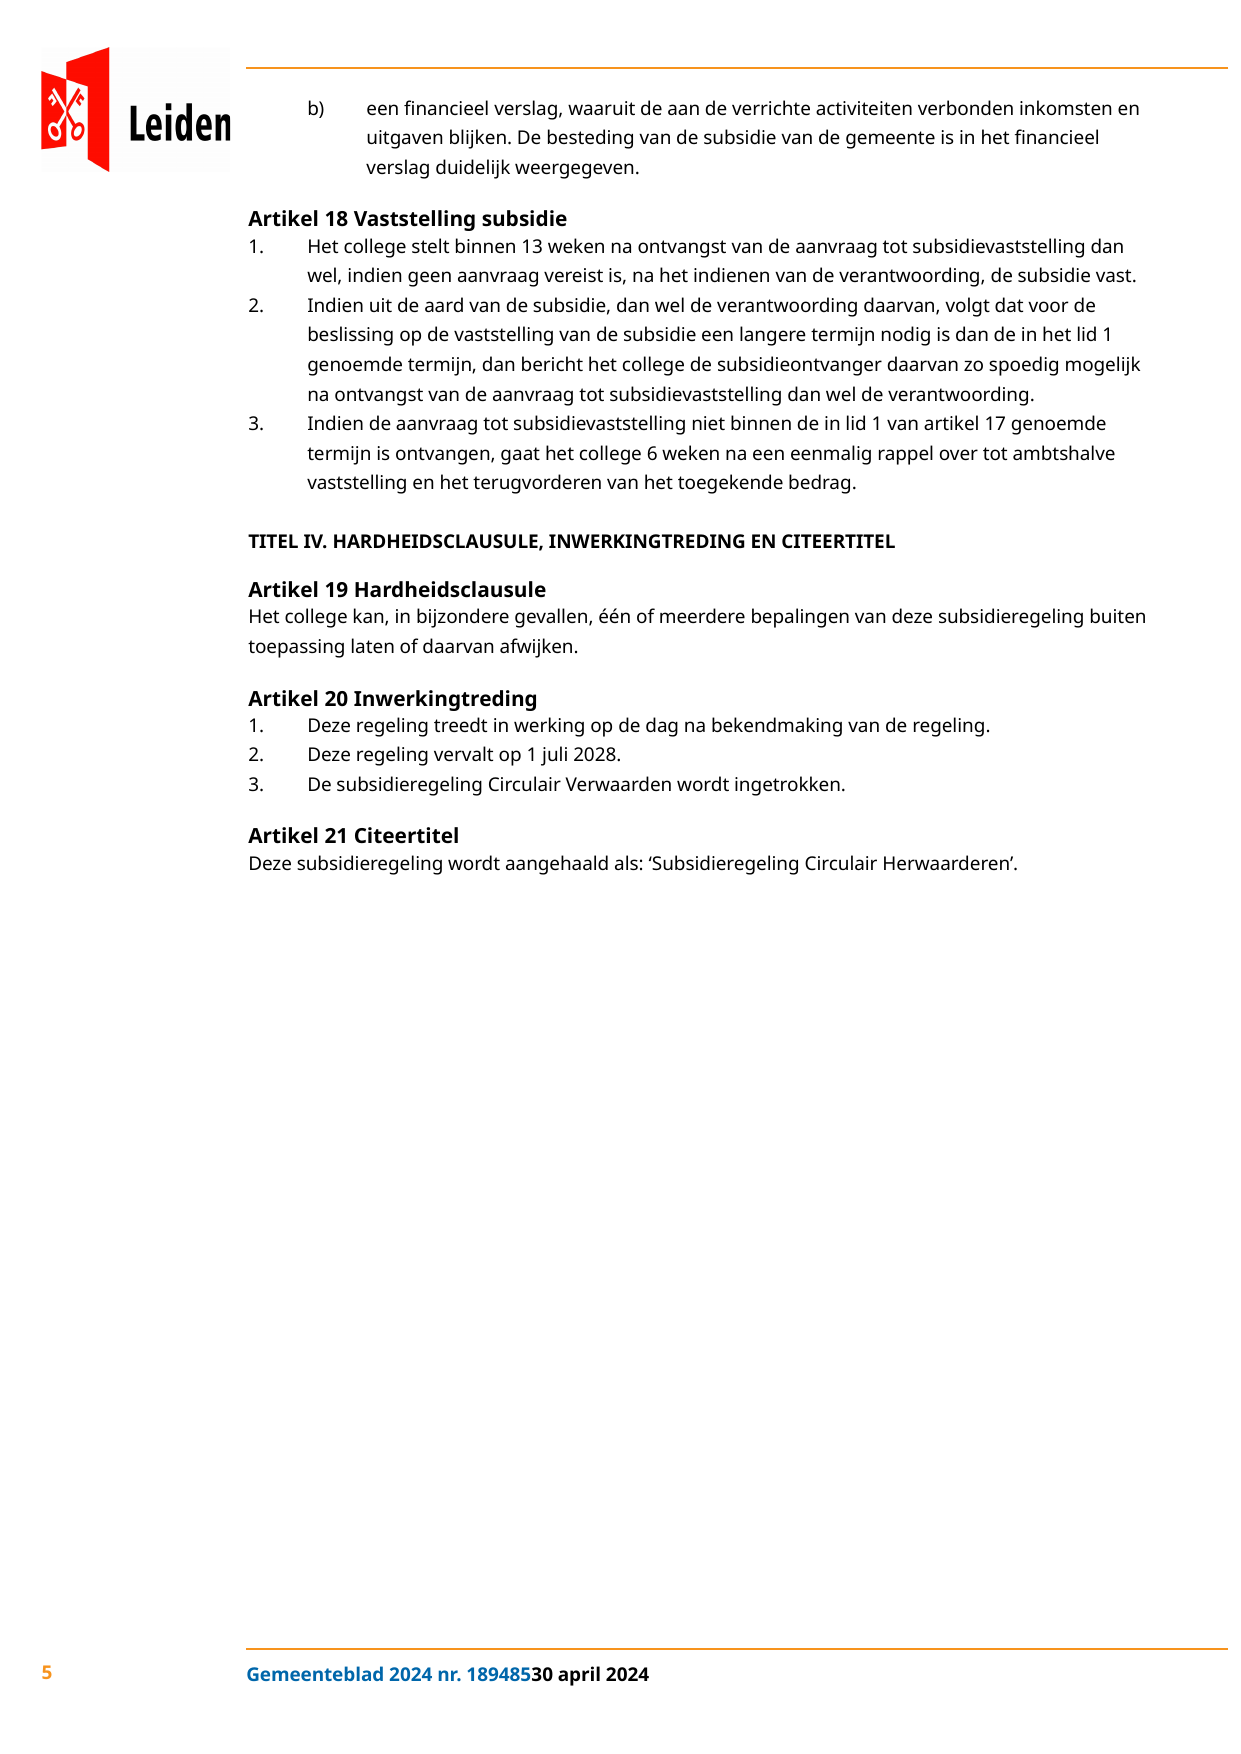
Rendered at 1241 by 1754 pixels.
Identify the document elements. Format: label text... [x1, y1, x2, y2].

list een financieel verslag, waaruit de aan de verrichte activiteiten verbonden inkomsten en uitgaven blijken. De besteding van de subsidie van de gemeente is in het financieel verslag duidelijk weergegeven. [307, 95, 1152, 180]
text TITEL IV. HARDHEIDSCLAUSULE, INWERKINGTREDING EN CITEERTITEL [248, 529, 1152, 554]
text Artikel 21 Citeertitel [248, 822, 1152, 850]
text Artikel 18 Vaststelling subsidie [248, 204, 1152, 233]
list Deze regeling vervalt op 1 juli 2028. [248, 742, 1152, 767]
list Indien uit de aard van de subsidie, dan wel de verantwoording daarvan, volgt dat voor de beslissing op de vaststelling van de subsidie een langere termijn nodig is dan de in het lid 1 genoemde termijn, dan bericht het college de subsidieontvanger daarvan zo spoedig mogelijk na ontvangst van de aanvraag tot subsidievaststelling dan wel de verantwoording. [248, 292, 1152, 406]
text Artikel 20 Inwerkingtreding [248, 684, 1152, 712]
text Artikel 19 Hardheidsclausule [248, 575, 1152, 604]
text Het college kan, in bijzondere gevallen, één of meerdere bepalingen van deze subsidieregeling buiten toepassing laten of daarvan afwijken. [248, 604, 1152, 659]
list De subsidieregeling Circulair Verwaarden wordt ingetrokken. [248, 771, 1152, 797]
list Deze regeling treedt in werking op de dag na bekendmaking van de regeling. [248, 712, 1152, 738]
picture [41, 47, 231, 172]
text Deze subsidieregeling wordt aangehaald als: ‘Subsidieregeling Circulair Herwaarderen’. [248, 850, 1152, 876]
list Het college stelt binnen 13 weken na ontvangst van de aanvraag tot subsidievaststelling dan wel, indien geen aanvraag vereist is, na het indienen van de verantwoording, de subsidie vast. [248, 233, 1152, 288]
list Indien de aanvraag tot subsidievaststelling niet binnen de in lid 1 van artikel 17 genoemde termijn is ontvangen, gaat het college 6 weken na een eenmalig rappel over tot ambtshalve vaststelling en het terugvorderen van het toegekende bedrag. [248, 410, 1152, 495]
